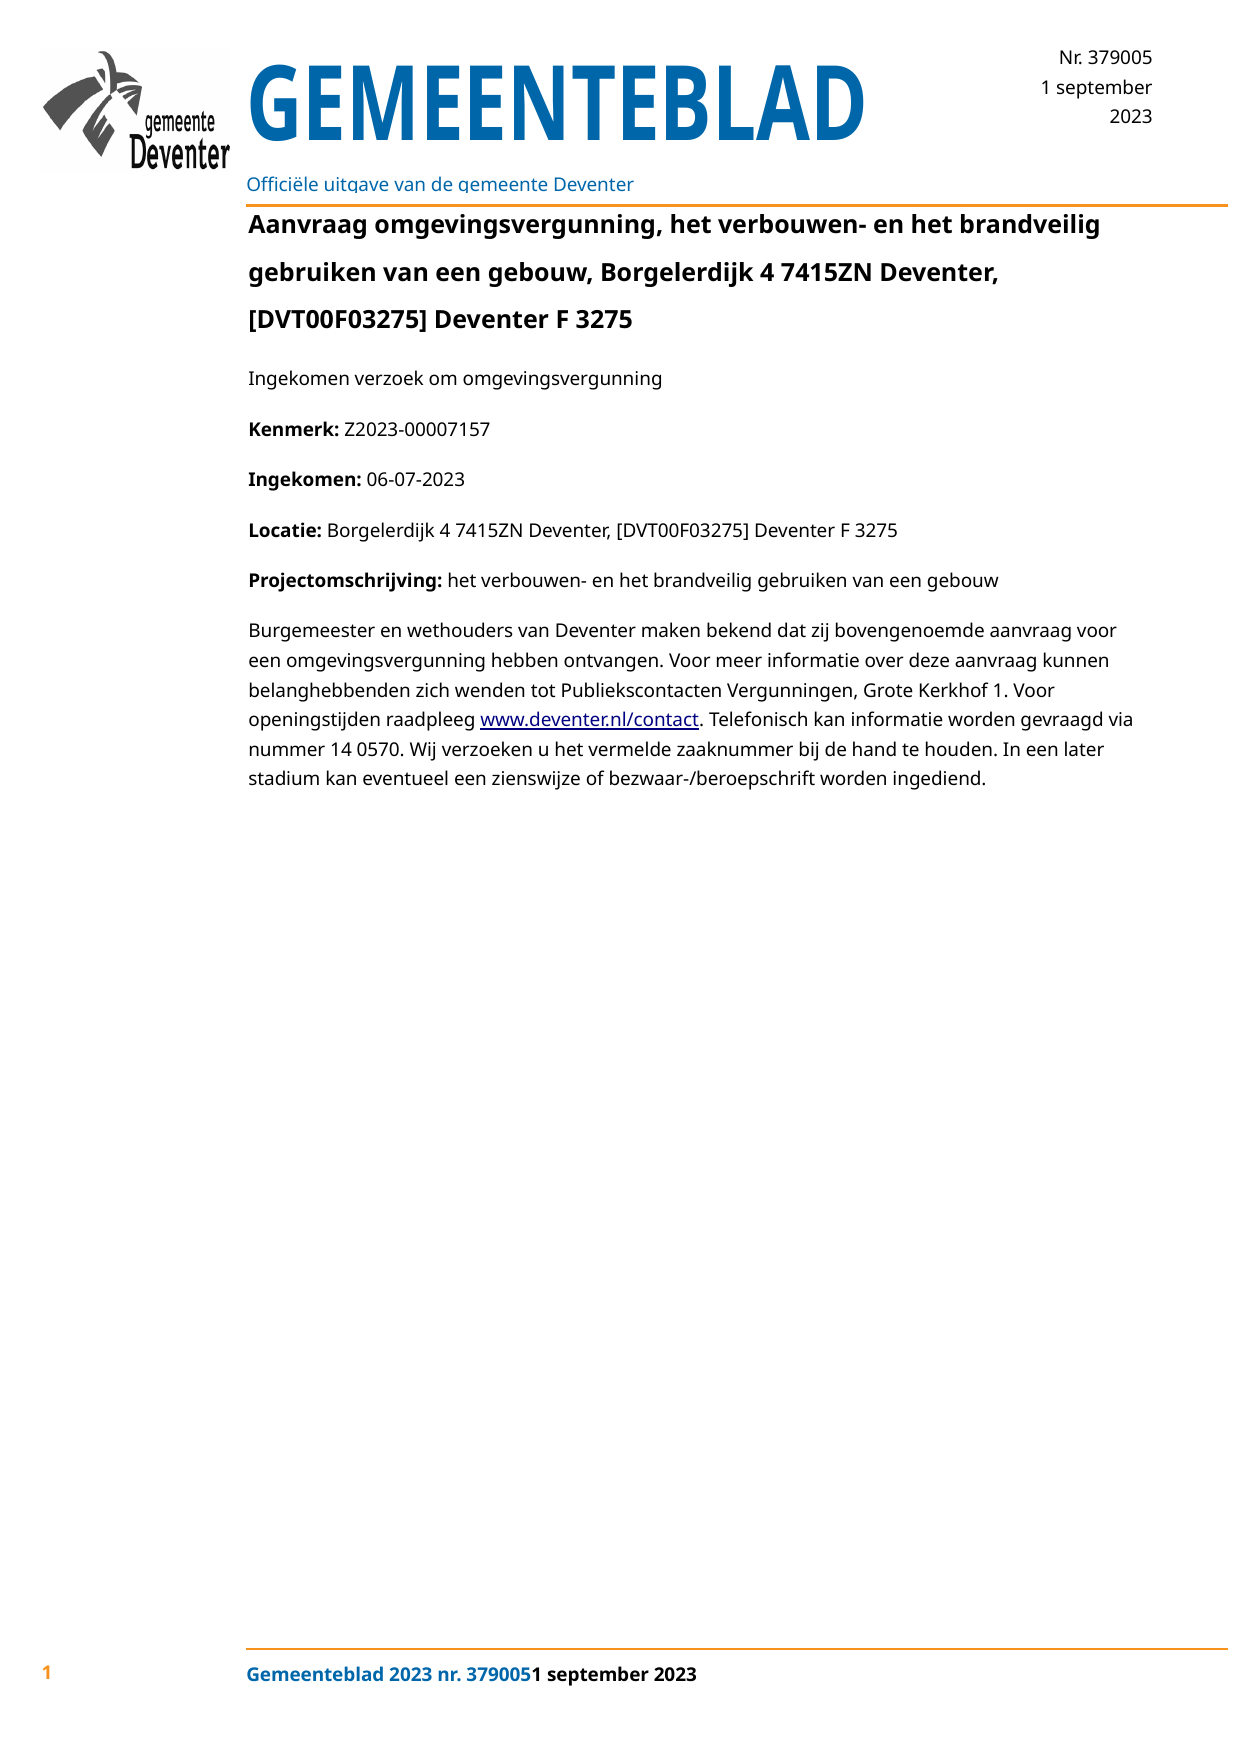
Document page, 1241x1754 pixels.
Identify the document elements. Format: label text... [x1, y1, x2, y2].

text Locatie: Borgelerdijk 4 7415ZN Deventer, [DVT00F03275] Deventer F 3275 [248, 517, 1152, 542]
picture [41, 47, 231, 172]
text Kenmerk: Z2023-00007157 [248, 416, 1152, 442]
text Ingekomen verzoek om omgevingsvergunning [248, 366, 1152, 391]
text Ingekomen: 06-07-2023 [248, 466, 1152, 492]
text Aanvraag omgevingsvergunning, het verbouwen- en het brandveilig gebruiken van een gebouw, Borgelerdijk 4 7415ZN Deventer, [DVT00F03275] Deventer F 3275 [248, 207, 1152, 336]
text Burgemeester en wethouders van Deventer maken bekend dat zij bovengenoemde aanvraag voor een omgevingsvergunning hebben ontvangen. Voor meer informatie over deze aanvraag kunnen belanghebbenden zich wenden tot Publiekscontacten Vergunningen, Grote Kerkhof 1. Voor openingstijden raadpleeg www.deventer.nl/contact. Telefonisch kan informatie worden gevraagd via nummer 14 0570. Wij verzoeken u het vermelde zaaknummer bij de hand te houden. In een later stadium kan eventueel een zienswijze of bezwaar-/beroepschrift worden ingediend. [248, 618, 1152, 791]
text Projectomschrijving: het verbouwen- en het brandveilig gebruiken van een gebouw [248, 567, 1152, 593]
